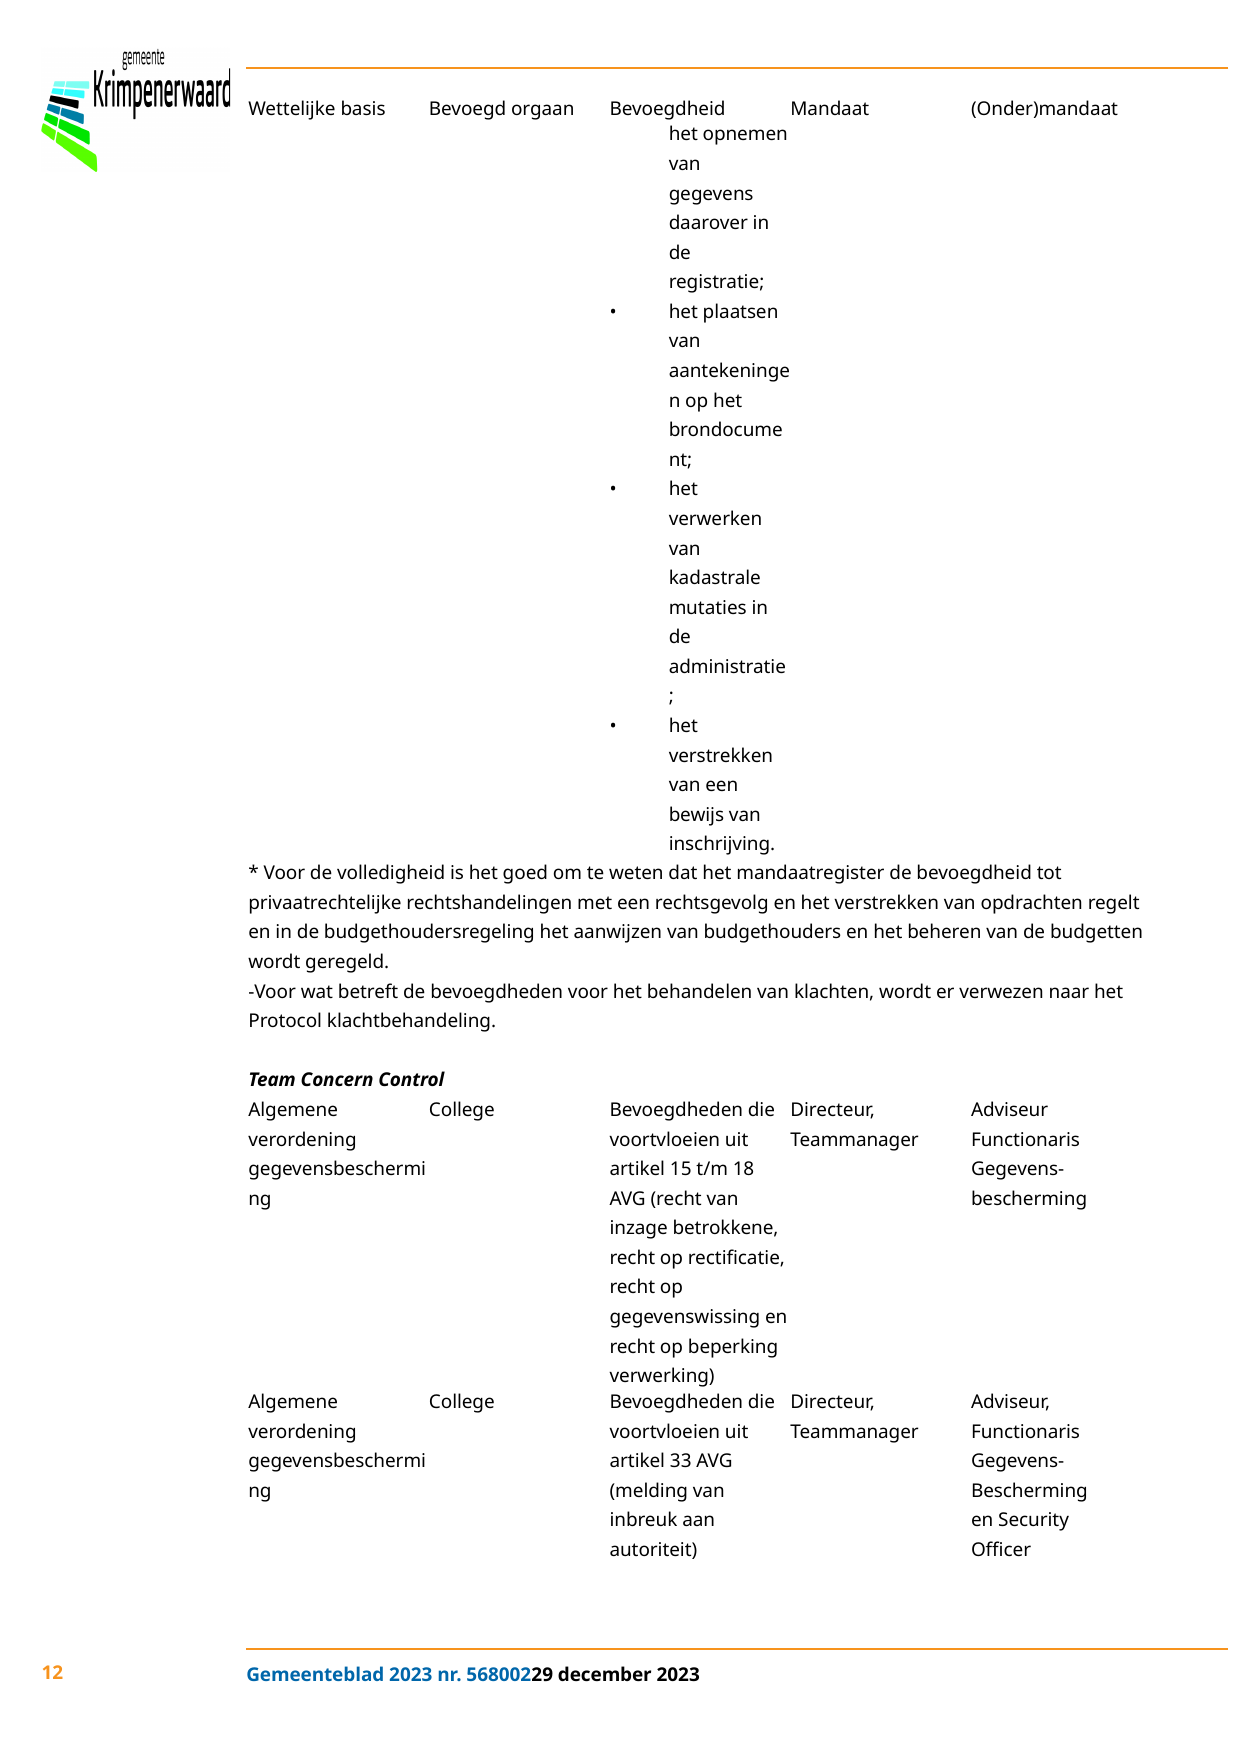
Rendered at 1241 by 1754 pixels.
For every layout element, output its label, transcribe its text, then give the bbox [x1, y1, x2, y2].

table_cell [790, 121, 971, 856]
table_header Directeur, Teammanager [790, 1096, 971, 1388]
table_cell Directeur, Teammanager [790, 1388, 971, 1562]
table_cell het opnemen van gegevens daarover in de registratie; het plaatsen van aantekeningen op het brondocument; het verwerken van kadastrale mutaties in de administratie; het verstrekken van een bewijs van inschrijving. [609, 121, 790, 856]
table_cell [429, 121, 609, 856]
table_header Bevoegdheid [609, 95, 790, 121]
table_header Wettelijke basis [248, 95, 429, 121]
table_cell Algemene verordening gegevensbescherming [248, 1388, 429, 1562]
table_cell Adviseur, Functionaris Gegevens- Bescherming en Security Officer [971, 1388, 1152, 1562]
table_header (Onder)mandaat [971, 95, 1152, 121]
table_header Bevoegdheden die voortvloeien uit artikel 15 t/m 18 AVG (recht van inzage betrokkene, recht op rectificatie, recht op gegevenswissing en recht op beperking verwerking) [609, 1096, 790, 1388]
table_cell [971, 121, 1152, 856]
table_cell College [429, 1388, 609, 1562]
table_header Mandaat [790, 95, 971, 121]
text -Voor wat betreft de bevoegdheden voor het behandelen van klachten, wordt er verwezen naar het Protocol klachtbehandeling. [248, 978, 1152, 1033]
table_cell [248, 121, 429, 856]
table_cell Bevoegdheden die voortvloeien uit artikel 33 AVG (melding van inbreuk aan autoriteit) [609, 1388, 790, 1562]
table_header Algemene verordening gegevensbescherming [248, 1096, 429, 1388]
table_header Adviseur Functionaris Gegevens- bescherming [971, 1096, 1152, 1388]
text * Voor de volledigheid is het goed om te weten dat het mandaatregister de bevoegdheid tot privaatrechtelijke rechtshandelingen met een rechtsgevolg en het verstrekken van opdrachten regelt en in de budgethoudersregeling het aanwijzen van budgethouders en het beheren van de budgetten wordt geregeld. [248, 859, 1152, 974]
table_header College [429, 1096, 609, 1388]
table_header Bevoegd orgaan [429, 95, 609, 121]
picture [41, 47, 231, 172]
text Team Concern Control [248, 1067, 1152, 1092]
